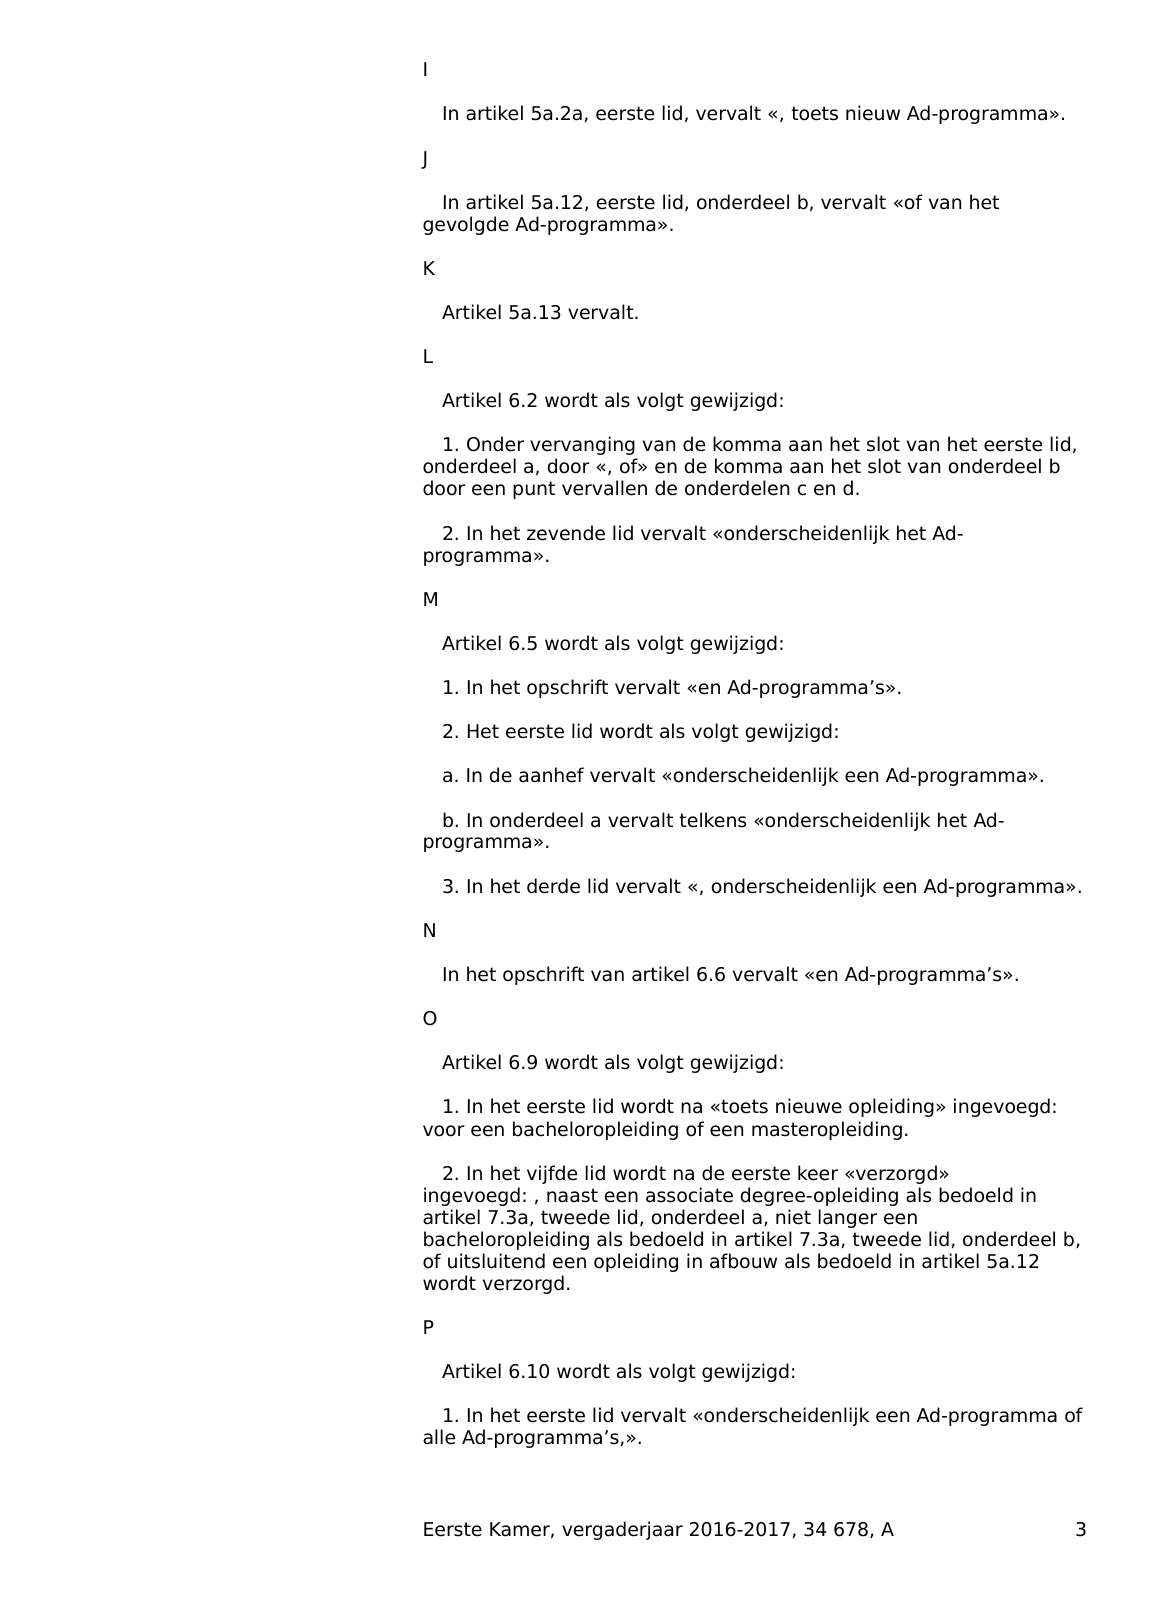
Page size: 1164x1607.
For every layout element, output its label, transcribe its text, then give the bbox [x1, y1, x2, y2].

text 1. In het eerste lid vervalt «onderscheidenlijk een Ad-programma of alle Ad-programma’s,». [422, 1405, 1087, 1449]
text 1. Onder vervanging van de komma aan het slot van het eerste lid, onderdeel a, door «, of» en de komma aan het slot van onderdeel b door een punt vervallen de onderdelen c en d. [422, 434, 1087, 500]
text a. In de aanhef vervalt «onderscheidenlijk een Ad-programma». [422, 765, 1087, 787]
text In artikel 5a.12, eerste lid, onderdeel b, vervalt «of van het gevolgde Ad-programma». [422, 192, 1087, 236]
text 2. In het zevende lid vervalt «onderscheidenlijk het Ad-programma». [422, 522, 1087, 566]
text 1. In het opschrift vervalt «en Ad-programma’s». [422, 677, 1087, 699]
text Artikel 6.5 wordt als volgt gewijzigd: [422, 633, 1087, 655]
text 2. In het vijfde lid wordt na de eerste keer «verzorgd» ingevoegd: , naast een associate degree-opleiding als bedoeld in artikel 7.3a, tweede lid, onderdeel a, niet langer een bacheloropleiding als bedoeld in artikel 7.3a, tweede lid, onderdeel b, of uitsluitend een opleiding in afbouw als bedoeld in artikel 5a.12 wordt verzorgd. [422, 1163, 1087, 1294]
text K [422, 258, 1087, 280]
text Artikel 5a.13 vervalt. [422, 302, 1087, 324]
text 3. In het derde lid vervalt «, onderscheidenlijk een Ad-programma». [422, 876, 1087, 898]
text In artikel 5a.2a, eerste lid, vervalt «, toets nieuw Ad-programma». [422, 103, 1087, 125]
text I [422, 59, 1087, 81]
text M [422, 589, 1087, 611]
text O [422, 1008, 1087, 1030]
text L [422, 346, 1087, 368]
text Artikel 6.10 wordt als volgt gewijzigd: [422, 1361, 1087, 1383]
text b. In onderdeel a vervalt telkens «onderscheidenlijk het Ad-programma». [422, 809, 1087, 853]
text In het opschrift van artikel 6.6 vervalt «en Ad-programma’s». [422, 964, 1087, 986]
text 1. In het eerste lid wordt na «toets nieuwe opleiding» ingevoegd: voor een bacheloropleiding of een masteropleiding. [422, 1096, 1087, 1140]
text J [422, 147, 1087, 169]
text Artikel 6.2 wordt als volgt gewijzigd: [422, 390, 1087, 412]
text 2. Het eerste lid wordt als volgt gewijzigd: [422, 721, 1087, 743]
text P [422, 1317, 1087, 1339]
text N [422, 920, 1087, 942]
text Artikel 6.9 wordt als volgt gewijzigd: [422, 1052, 1087, 1074]
